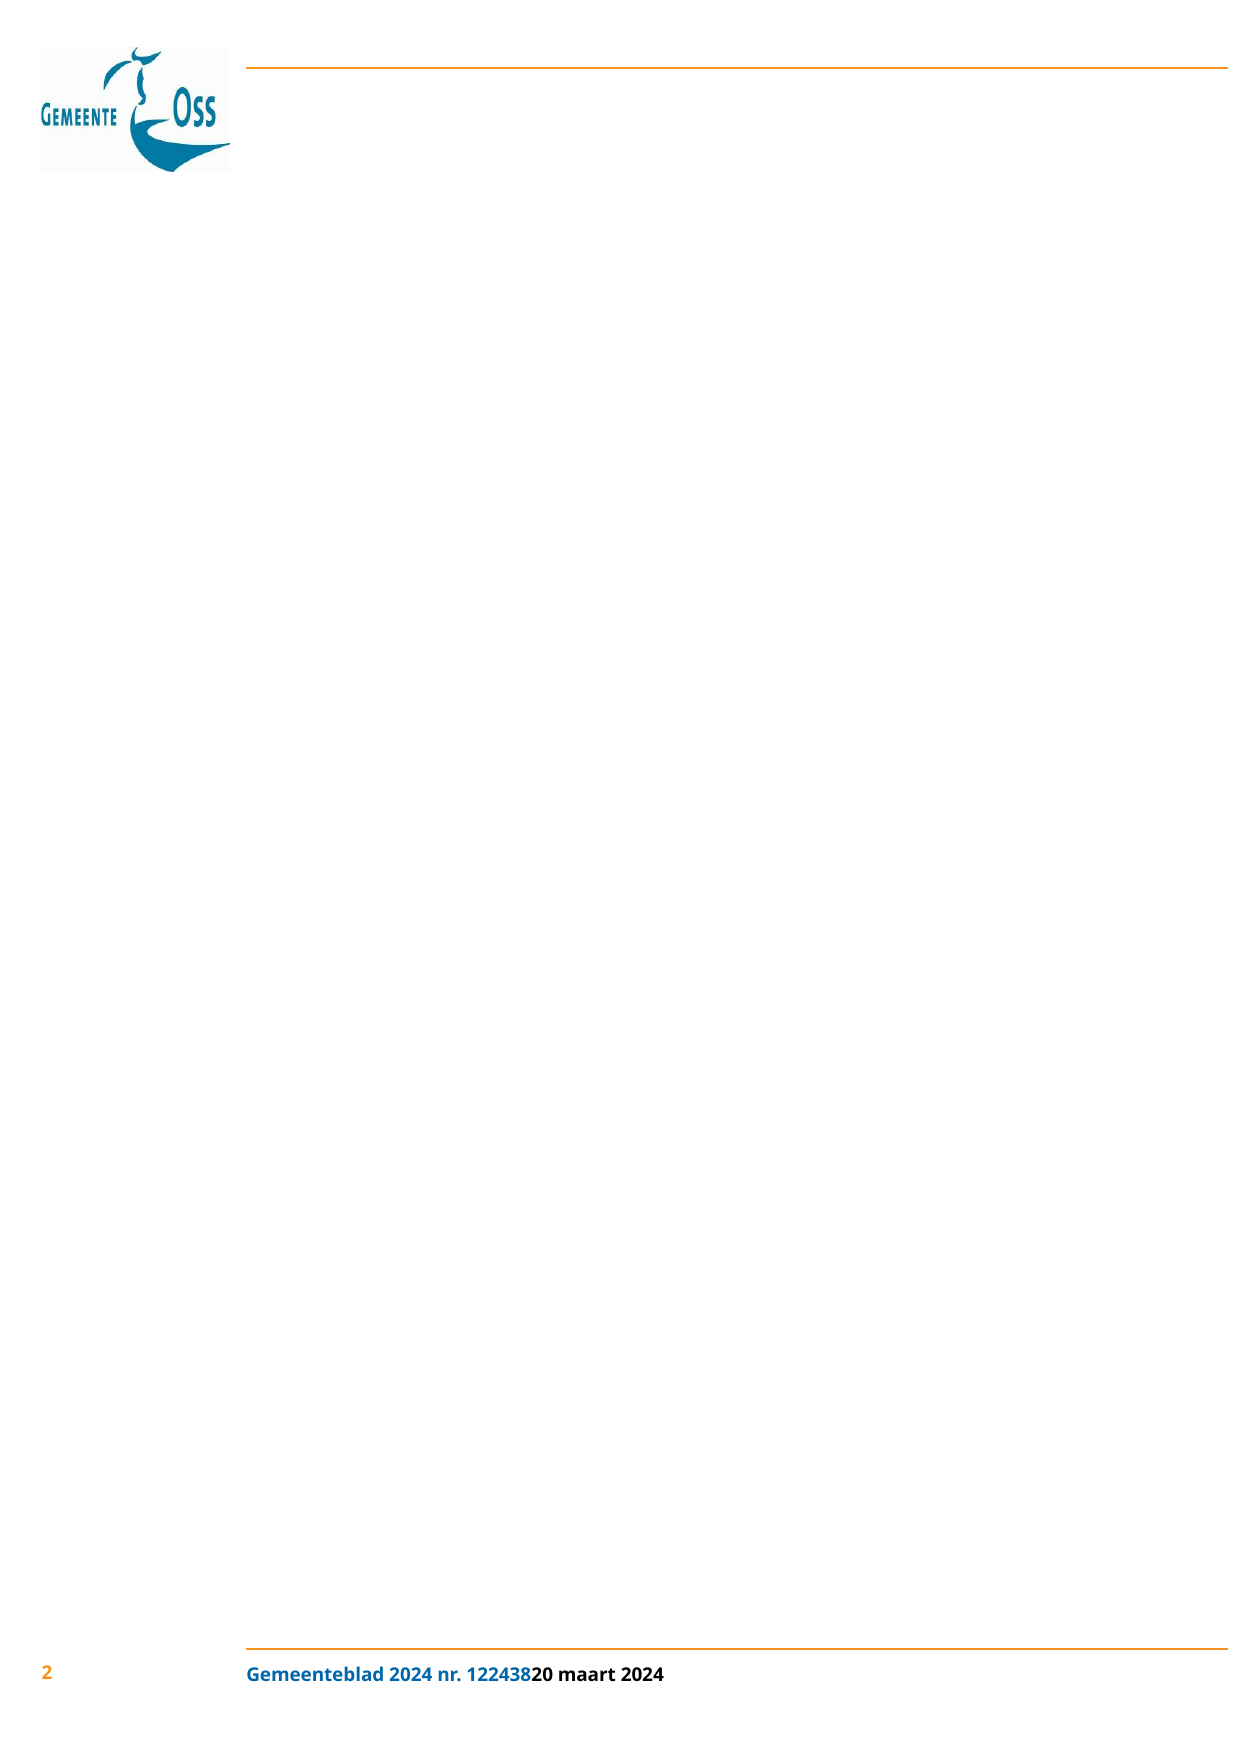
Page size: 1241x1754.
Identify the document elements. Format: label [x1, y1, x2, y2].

picture [41, 47, 231, 172]
